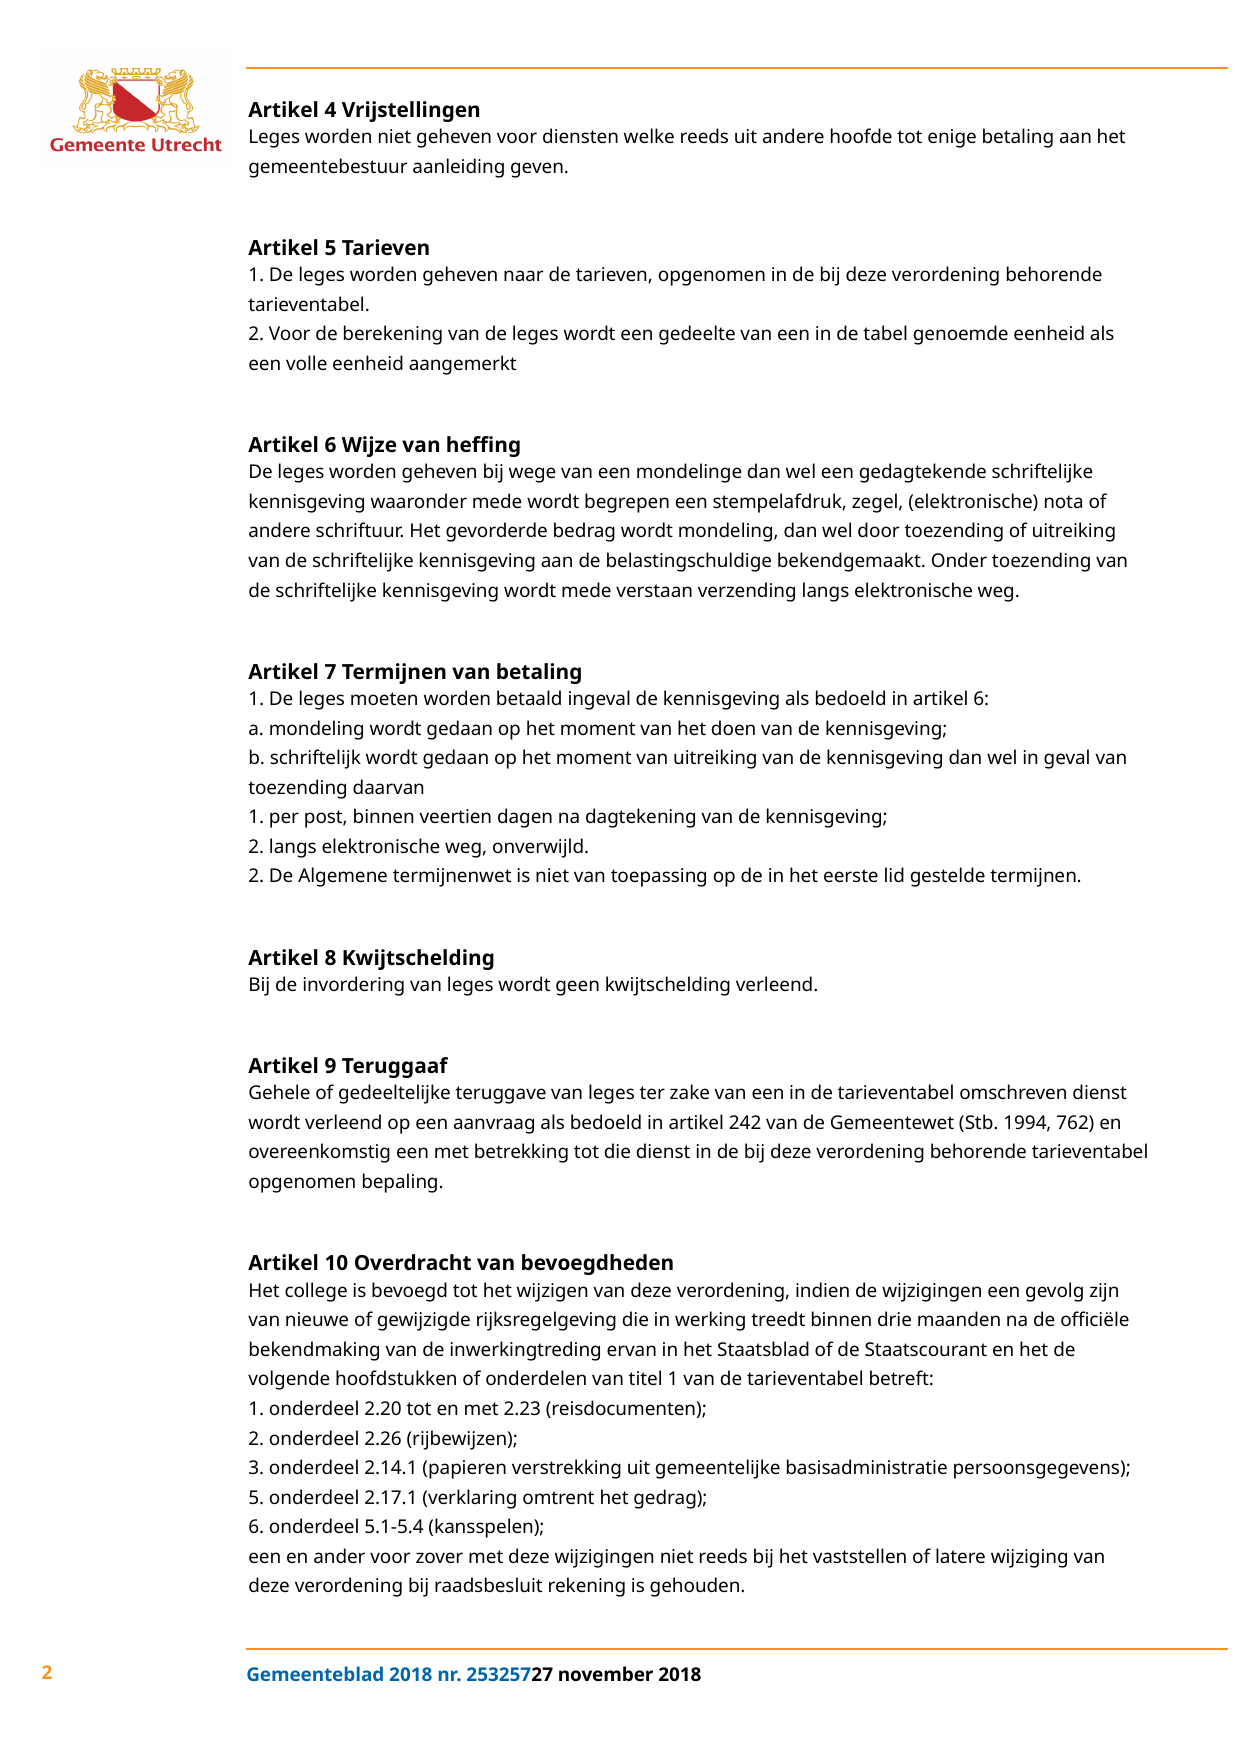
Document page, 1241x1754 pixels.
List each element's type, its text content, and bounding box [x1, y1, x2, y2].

text 1. De leges moeten worden betaald ingeval de kennisgeving als bedoeld in artikel 6: [248, 685, 1152, 711]
text Artikel 8 Kwijtschelding [248, 943, 1152, 971]
picture [41, 47, 231, 172]
text Artikel 6 Wijze van heffing [248, 430, 1152, 458]
text De leges worden geheven bij wege van een mondelinge dan wel een gedagtekende schriftelijke kennisgeving waaronder mede wordt begrepen een stempelafdruk, zegel, (elektronische) nota of andere schriftuur. Het gevorderde bedrag wordt mondeling, dan wel door toezending of uitreiking van de schriftelijke kennisgeving aan de belastingschuldige bekendgemaakt. Onder toezending van de schriftelijke kennisgeving wordt mede verstaan verzending langs elektronische weg. [248, 458, 1152, 602]
text Bij de invordering van leges wordt geen kwijtschelding verleend. [248, 971, 1152, 997]
text 3. onderdeel 2.14.1 (papieren verstrekking uit gemeentelijke basisadministratie persoonsgegevens); [248, 1454, 1152, 1480]
text 1. per post, binnen veertien dagen na dagtekening van de kennisgeving; [248, 803, 1152, 829]
text een en ander voor zover met deze wijzigingen niet reeds bij het vaststellen of latere wijziging van deze verordening bij raadsbesluit rekening is gehouden. [248, 1543, 1152, 1598]
text Artikel 7 Termijnen van betaling [248, 657, 1152, 685]
text 2. De Algemene termijnenwet is niet van toepassing op de in het eerste lid gestelde termijnen. [248, 863, 1152, 888]
text 2. langs elektronische weg, onverwijld. [248, 833, 1152, 859]
text Artikel 10 Overdracht van bevoegdheden [248, 1248, 1152, 1277]
text Gehele of gedeeltelijke teruggave van leges ter zake van een in de tarieventabel omschreven dienst wordt verleend op een aanvraag als bedoeld in artikel 242 van de Gemeentewet (Stb. 1994, 762) en overeenkomstig een met betrekking tot die dienst in de bij deze verordening behorende tarieventabel opgenomen bepaling. [248, 1079, 1152, 1194]
text 5. onderdeel 2.17.1 (verklaring omtrent het gedrag); [248, 1484, 1152, 1509]
text a. mondeling wordt gedaan op het moment van het doen van de kennisgeving; [248, 715, 1152, 741]
text b. schriftelijk wordt gedaan op het moment van uitreiking van de kennisgeving dan wel in geval van toezending daarvan [248, 744, 1152, 800]
text 6. onderdeel 5.1-5.4 (kansspelen); [248, 1513, 1152, 1539]
text Het college is bevoegd tot het wijzigen van deze verordening, indien de wijzigingen een gevolg zijn van nieuwe of gewijzigde rijksregelgeving die in werking treedt binnen drie maanden na de officiële bekendmaking van de inwerkingtreding ervan in het Staatsblad of de Staatscourant en het de volgende hoofdstukken of onderdelen van titel 1 van de tarieventabel betreft: [248, 1277, 1152, 1391]
text Leges worden niet geheven voor diensten welke reeds uit andere hoofde tot enige betaling aan het gemeentebestuur aanleiding geven. [248, 123, 1152, 178]
text 2. onderdeel 2.26 (rijbewijzen); [248, 1425, 1152, 1450]
text Artikel 4 Vrijstellingen [248, 95, 1152, 123]
text 2. Voor de berekening van de leges wordt een gedeelte van een in de tabel genoemde eenheid als een volle eenheid aangemerkt [248, 320, 1152, 376]
text Artikel 9 Teruggaaf [248, 1051, 1152, 1079]
text 1. onderdeel 2.20 tot en met 2.23 (reisdocumenten); [248, 1395, 1152, 1421]
text 1. De leges worden geheven naar de tarieven, opgenomen in de bij deze verordening behorende tarieventabel. [248, 261, 1152, 317]
text Artikel 5 Tarieven [248, 233, 1152, 261]
